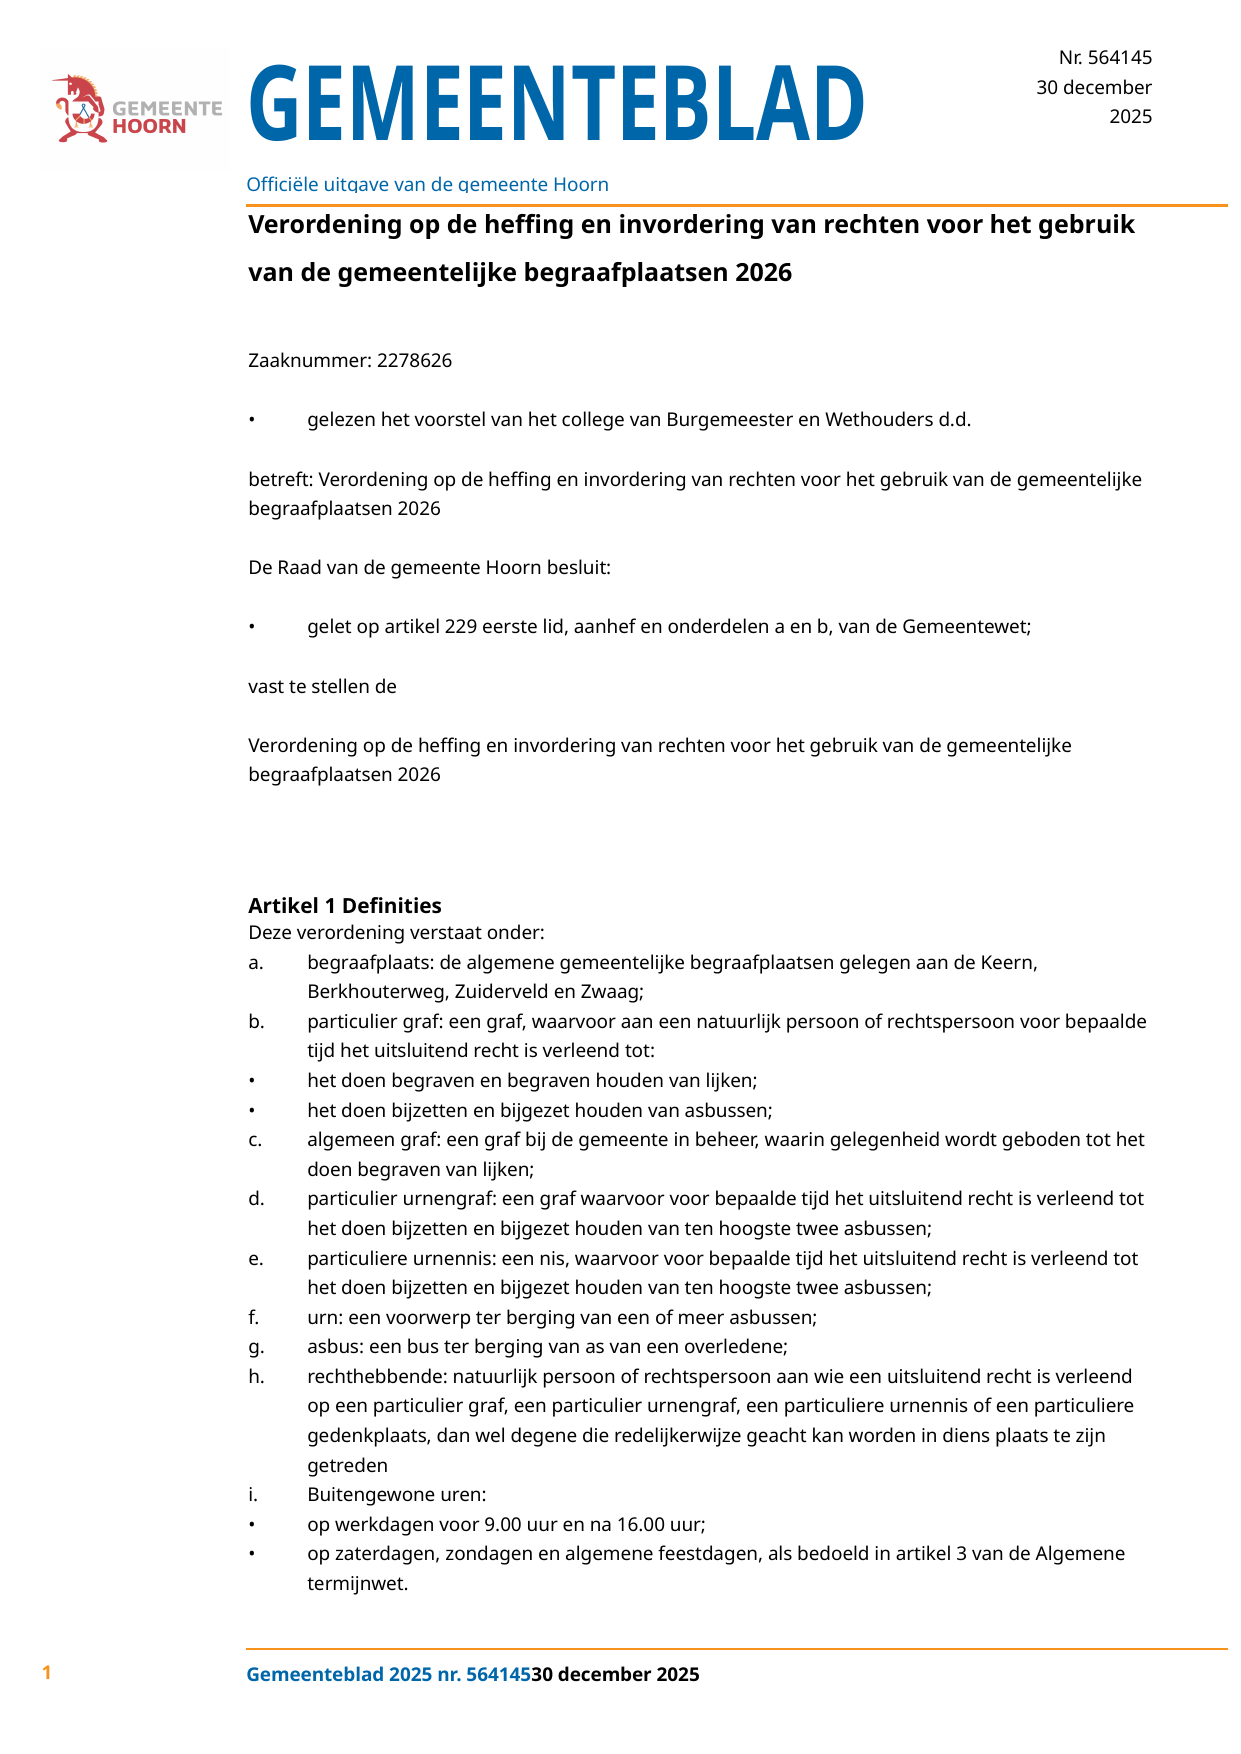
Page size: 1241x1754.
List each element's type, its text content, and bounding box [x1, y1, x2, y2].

text Verordening op de heffing en invordering van rechten voor het gebruik van de gemeentelijke begraafplaatsen 2026 [248, 207, 1152, 288]
list gelezen het voorstel van het college van Burgemeester en Wethouders d.d. [248, 407, 1152, 432]
list op werkdagen voor 9.00 uur en na 16.00 uur; [248, 1511, 1152, 1537]
text De Raad van de gemeente Hoorn besluit: [248, 554, 1152, 580]
list particulier urnengraf: een graf waarvoor voor bepaalde tijd het uitsluitend recht is verleend tot het doen bijzetten en bijgezet houden van ten hoogste twee asbussen; [248, 1186, 1152, 1241]
list urn: een voorwerp ter berging van een of meer asbussen; [248, 1304, 1152, 1330]
text Deze verordening verstaat onder: [248, 919, 1152, 945]
text Artikel 1 Definities [248, 891, 1152, 919]
list begraafplaats: de algemene gemeentelijke begraafplaatsen gelegen aan de Keern, Berkhouterweg, Zuiderveld en Zwaag; [248, 949, 1152, 1004]
list particulier graf: een graf, waarvoor aan een natuurlijk persoon of rechtspersoon voor bepaalde tijd het uitsluitend recht is verleend tot: [248, 1008, 1152, 1063]
list gelet op artikel 229 eerste lid, aanhef en onderdelen a en b, van de Gemeentewet; [248, 614, 1152, 639]
list rechthebbende: natuurlijk persoon of rechtspersoon aan wie een uitsluitend recht is verleend op een particulier graf, een particulier urnengraf, een particuliere urnennis of een particuliere gedenkplaats, dan wel degene die redelijkerwijze geacht kan worden in diens plaats te zijn getreden [248, 1363, 1152, 1478]
list algemeen graf: een graf bij de gemeente in beheer, waarin gelegenheid wordt geboden tot het doen begraven van lijken; [248, 1126, 1152, 1182]
list Buitengewone uren: [248, 1481, 1152, 1507]
text Verordening op de heffing en invordering van rechten voor het gebruik van de gemeentelijke begraafplaatsen 2026 [248, 732, 1152, 787]
list asbus: een bus ter berging van as van een overledene; [248, 1333, 1152, 1359]
text betreft: Verordening op de heffing en invordering van rechten voor het gebruik van de gemeentelijke begraafplaatsen 2026 [248, 466, 1152, 521]
list het doen bijzetten en bijgezet houden van asbussen; [248, 1097, 1152, 1123]
text Zaaknummer: 2278626 [248, 347, 1152, 373]
list het doen begraven en begraven houden van lijken; [248, 1067, 1152, 1093]
text vast te stellen de [248, 673, 1152, 699]
picture [41, 47, 231, 172]
list particuliere urnennis: een nis, waarvoor voor bepaalde tijd het uitsluitend recht is verleend tot het doen bijzetten en bijgezet houden van ten hoogste twee asbussen; [248, 1245, 1152, 1300]
list op zaterdagen, zondagen en algemene feestdagen, als bedoeld in artikel 3 van de Algemene termijnwet. [248, 1541, 1152, 1596]
